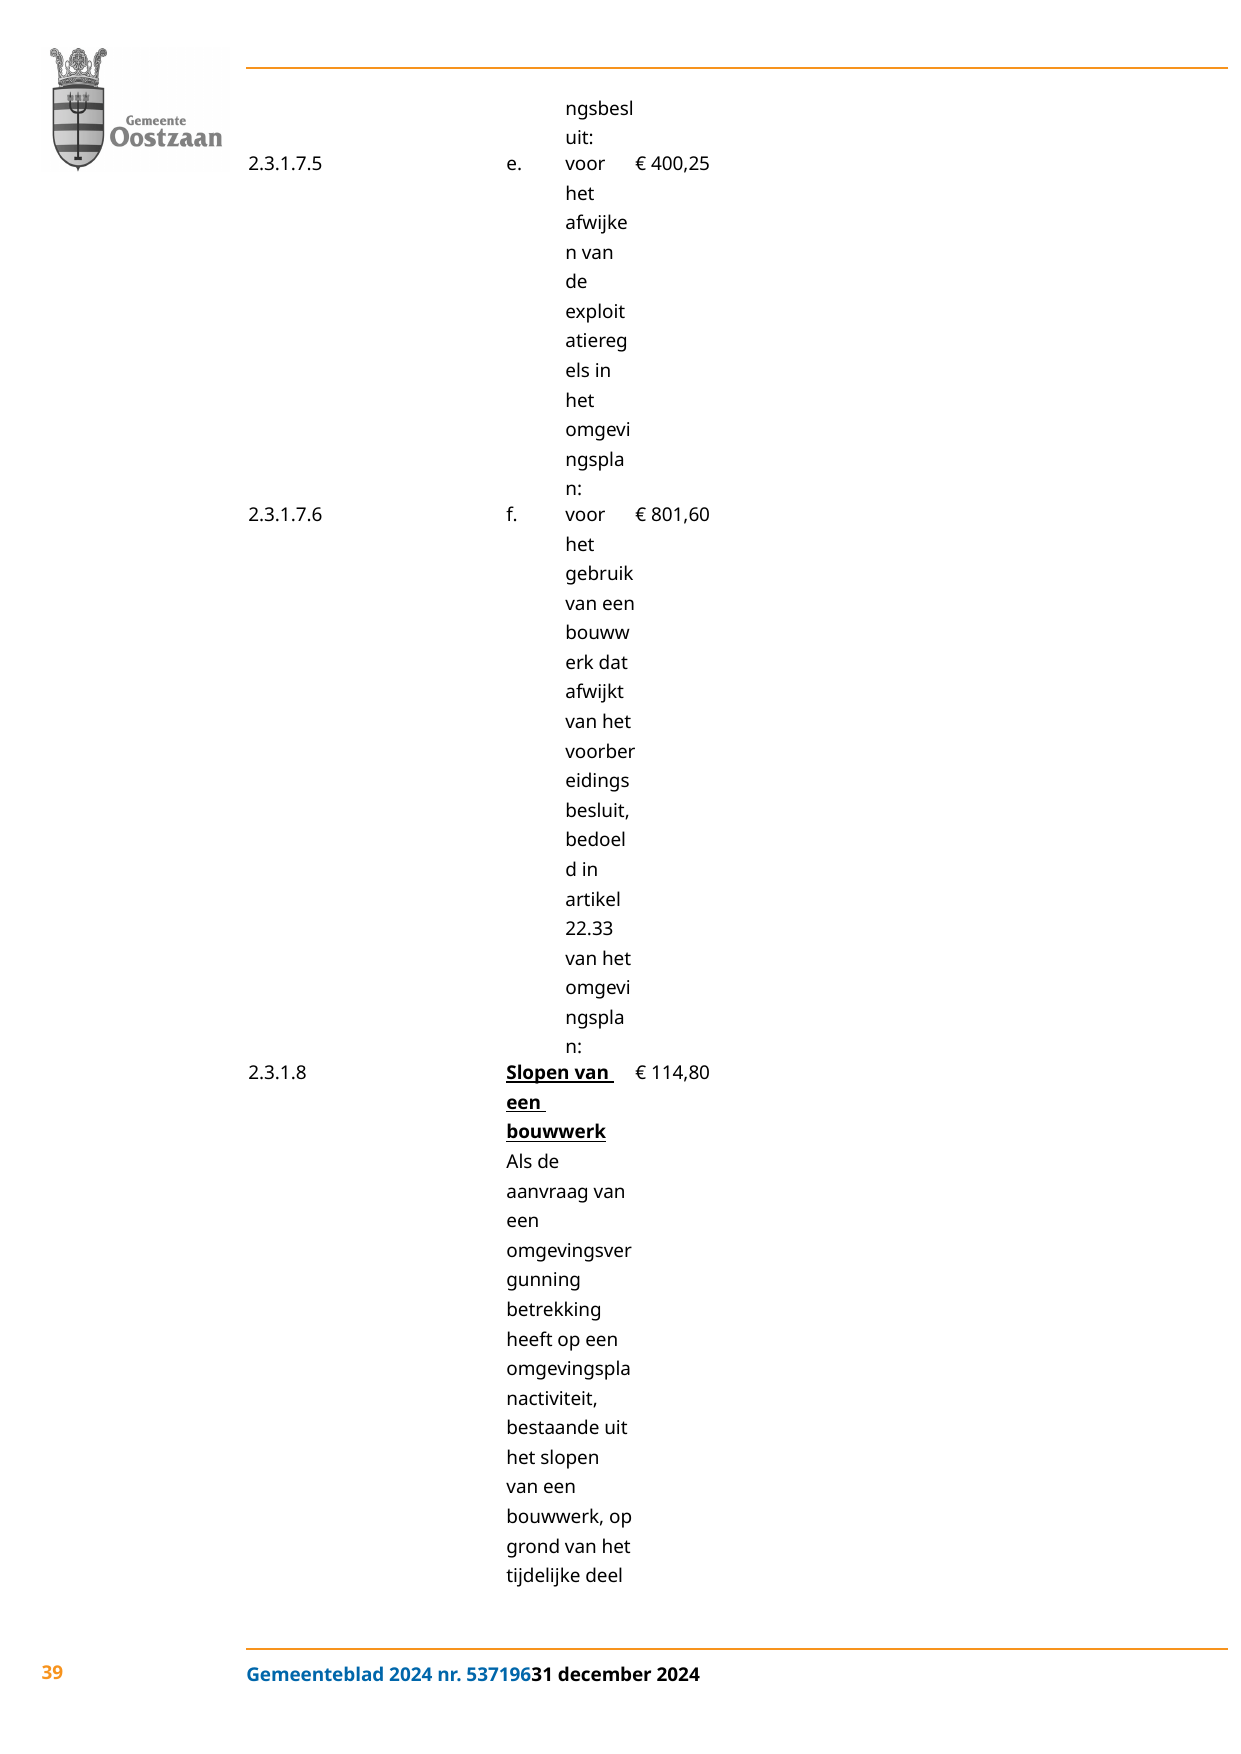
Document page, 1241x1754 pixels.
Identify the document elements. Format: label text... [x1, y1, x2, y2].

table_cell [248, 95, 506, 150]
table_cell [894, 1060, 1152, 1588]
table_cell € 400,25 [635, 150, 893, 501]
table_cell [894, 150, 1152, 501]
table_cell ngsbesluit: [506, 95, 635, 150]
table_cell voor het gebruik van een bouwwerk dat afwijkt van het voorbereidingsbesluit, bedoeld in artikel 22.33 van het omgevingsplan: [506, 501, 635, 1059]
table_cell € 801,60 [635, 501, 893, 1059]
table_cell Slopen van een bouwwerk Als de aanvraag van een omgevingsvergunning betrekking heeft op een omgevingsplanactiviteit, bestaande uit het slopen van een bouwwerk, op grond van het tijdelijke deel [506, 1060, 635, 1588]
table_cell [894, 501, 1152, 1059]
table_cell € 114,80 [635, 1060, 893, 1588]
table_cell [894, 95, 1152, 150]
table_cell 2.3.1.8 [248, 1060, 506, 1588]
table_cell [635, 95, 893, 150]
picture [41, 47, 231, 172]
table_cell voor het afwijken van de exploitatieregels in het omgevingsplan: [506, 150, 635, 501]
table_cell 2.3.1.7.5 [248, 150, 506, 501]
table_cell 2.3.1.7.6 [248, 501, 506, 1059]
